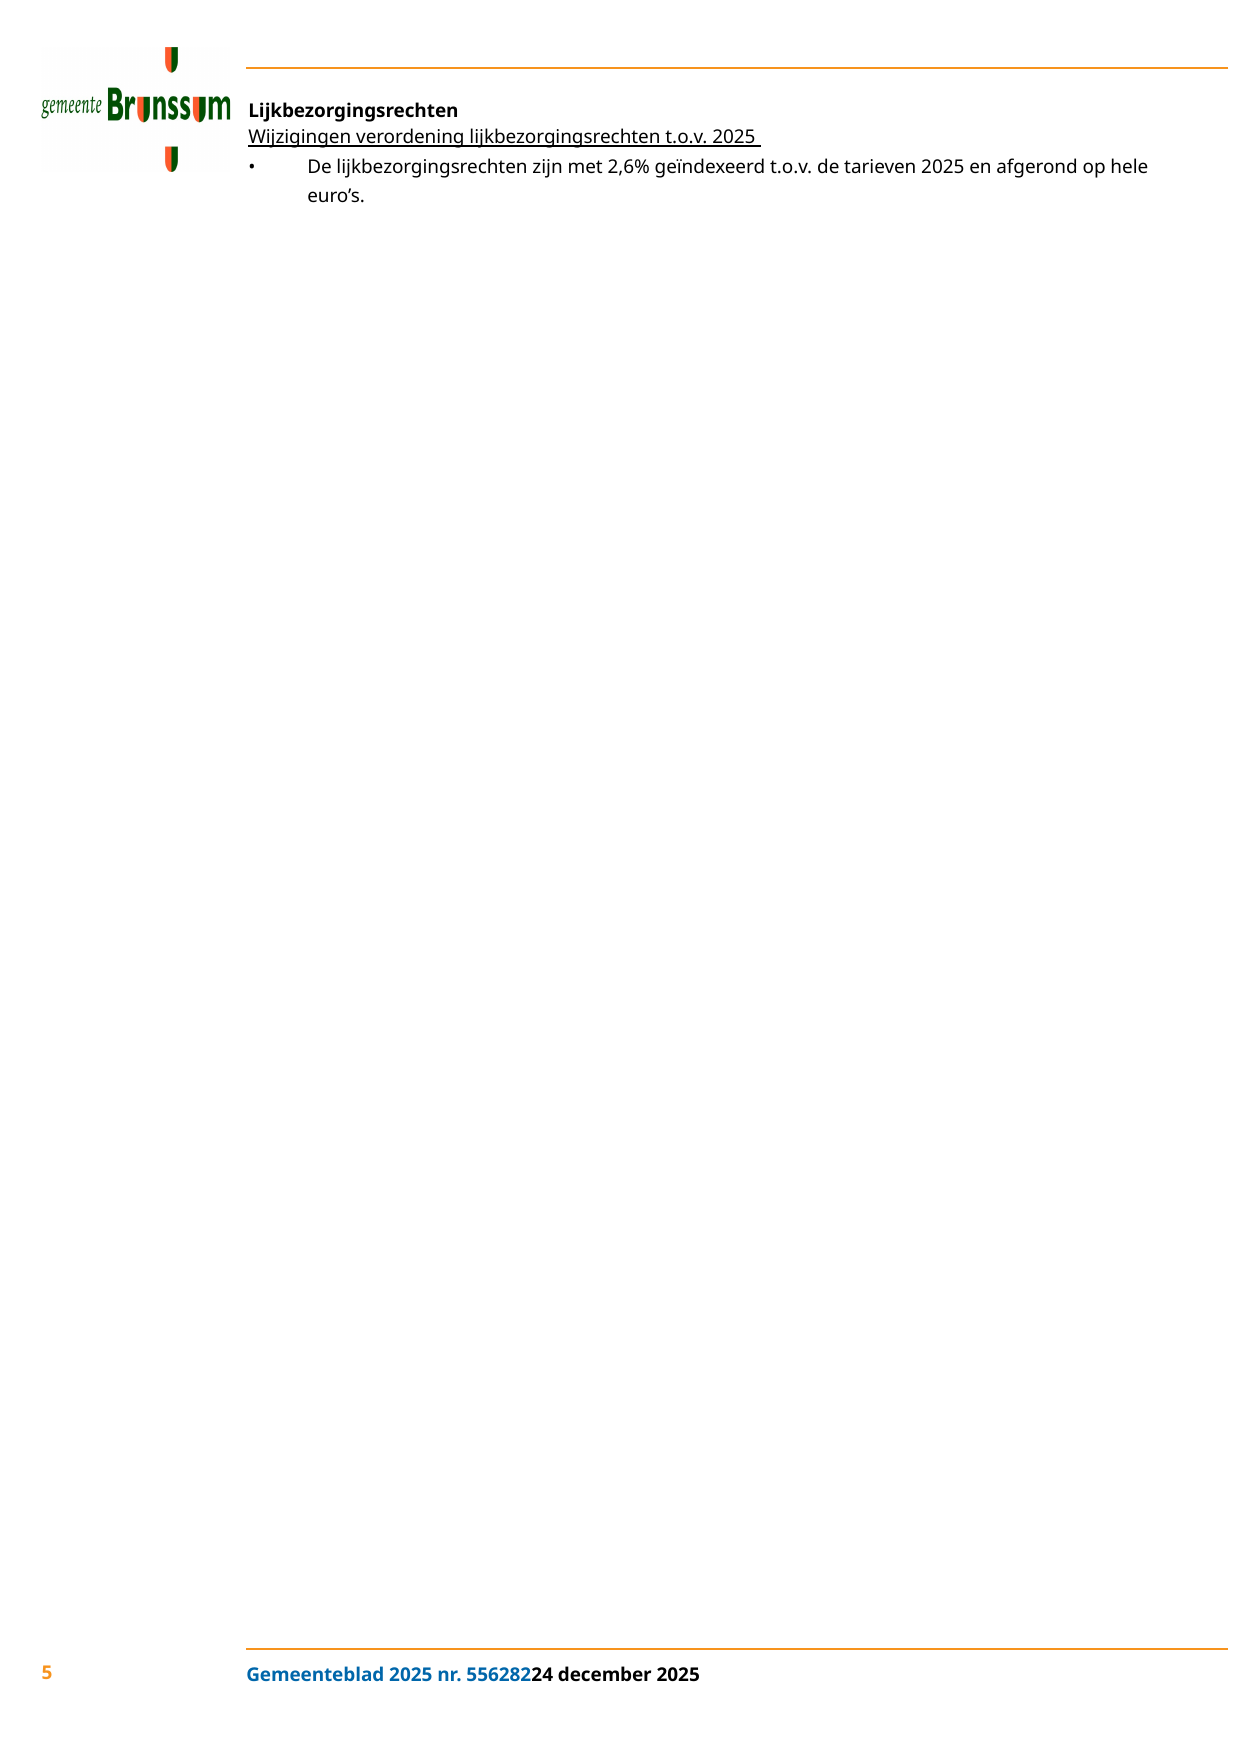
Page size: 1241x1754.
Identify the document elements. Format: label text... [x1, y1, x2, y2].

text Lijkbezorgingsrechten [248, 95, 1152, 123]
picture [41, 47, 231, 172]
list De lijkbezorgingsrechten zijn met 2,6% geïndexeerd t.o.v. de tarieven 2025 en afgerond op hele euro’s. [248, 153, 1152, 208]
text Wijzigingen verordening lijkbezorgingsrechten t.o.v. 2025 [248, 123, 1152, 149]
